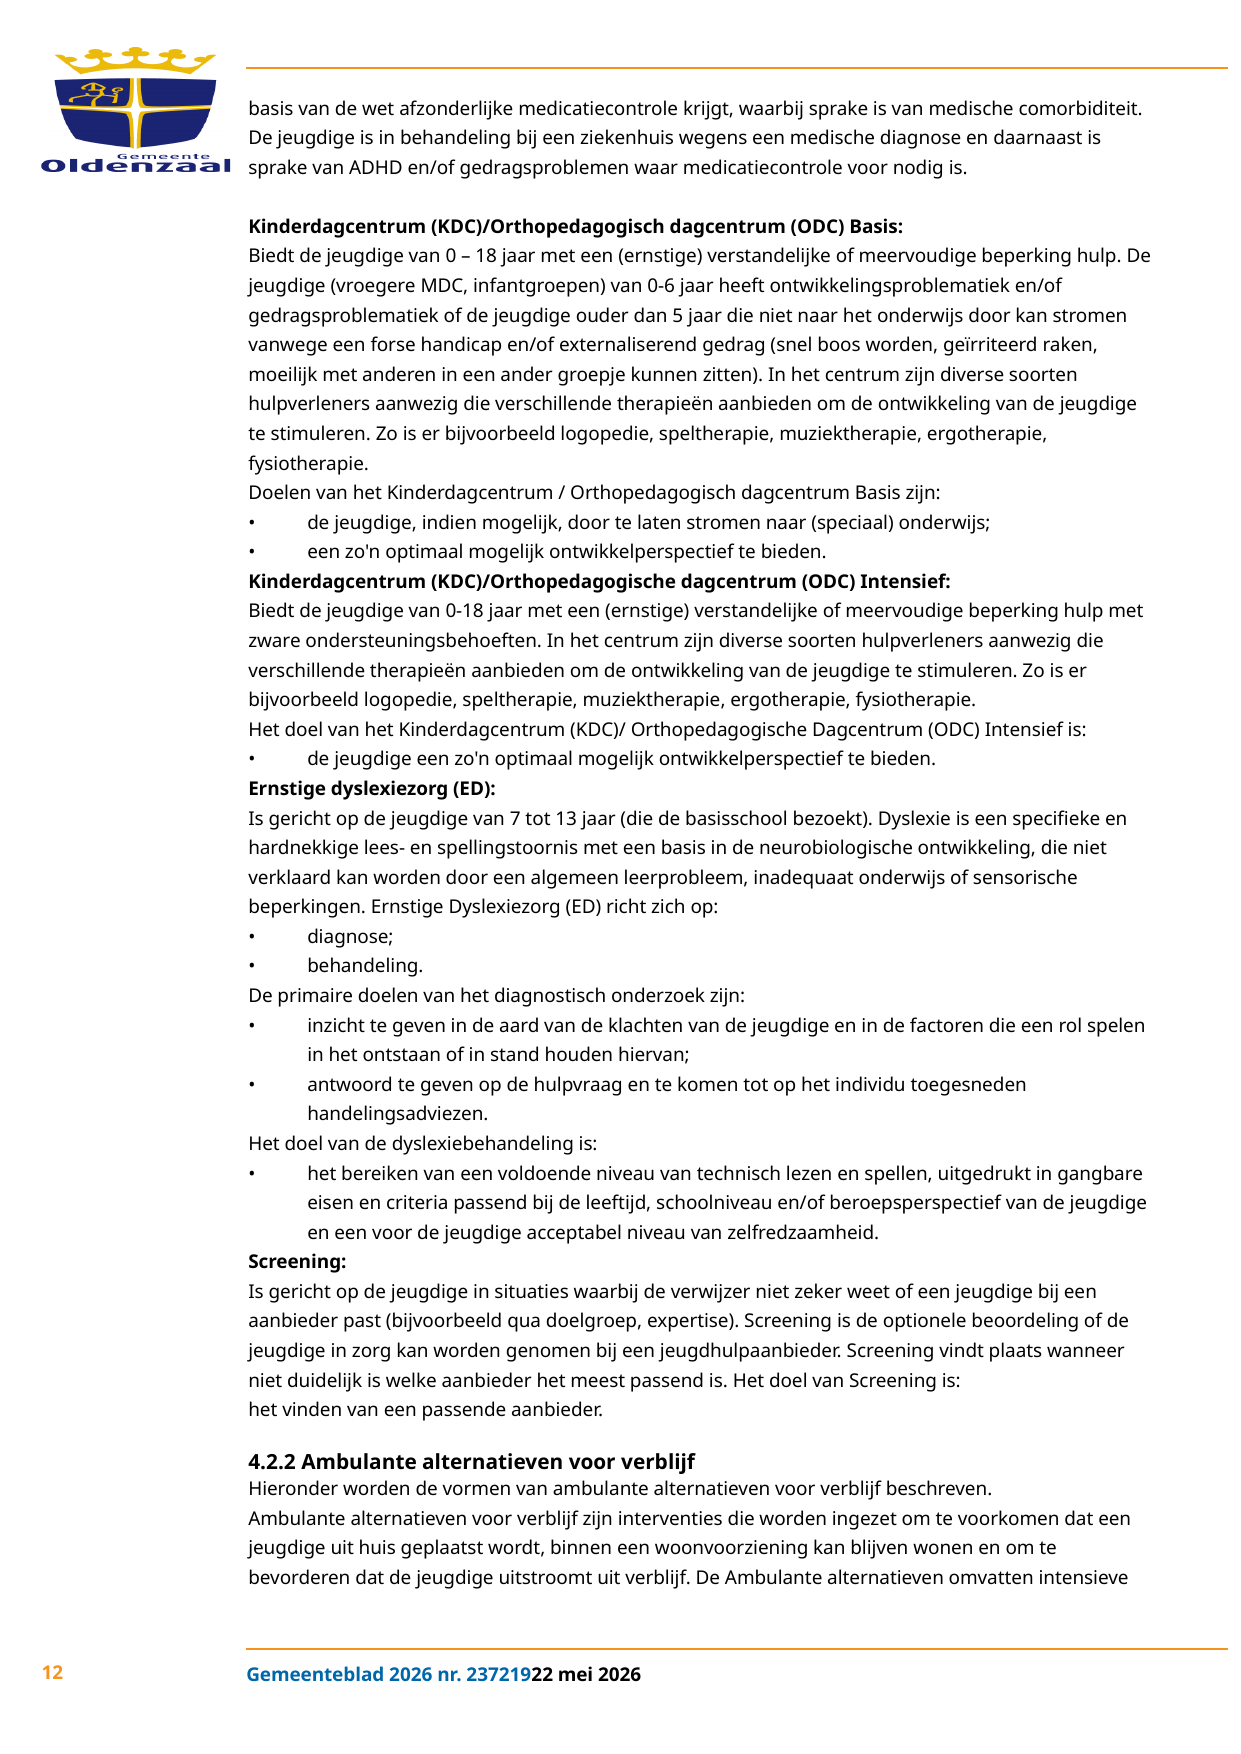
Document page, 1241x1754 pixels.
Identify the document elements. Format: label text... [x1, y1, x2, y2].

list het bereiken van een voldoende niveau van technisch lezen en spellen, uitgedrukt in gangbare eisen en criteria passend bij de leeftijd, schoolniveau en/of beroepsperspectief van de jeugdige en een voor de jeugdige acceptabel niveau van zelfredzaamheid. [248, 1160, 1152, 1245]
text De primaire doelen van het diagnostisch onderzoek zijn: [248, 982, 1152, 1008]
text Het doel van de dyslexiebehandeling is: [248, 1130, 1152, 1156]
text Is gericht op de jeugdige van 7 tot 13 jaar (die de basisschool bezoekt). Dyslexie is een specifieke en hardnekkige lees- en spellingstoornis met een basis in de neurobiologische ontwikkeling, die niet verklaard kan worden door een algemeen leerprobleem, inadequaat onderwijs of sensorische beperkingen. Ernstige Dyslexiezorg (ED) richt zich op: [248, 805, 1152, 919]
text 4.2.2 Ambulante alternatieven voor verblijf [248, 1447, 1152, 1475]
list diagnose; [248, 923, 1152, 949]
text het vinden van een passende aanbieder. [248, 1396, 1152, 1422]
text Biedt de jeugdige van 0-18 jaar met een (ernstige) verstandelijke of meervoudige beperking hulp met zware ondersteuningsbehoeften. In het centrum zijn diverse soorten hulpverleners aanwezig die verschillende therapieën aanbieden om de ontwikkeling van de jeugdige te stimuleren. Zo is er bijvoorbeeld logopedie, speltherapie, muziektherapie, ergotherapie, fysiotherapie. [248, 598, 1152, 712]
text basis van de wet afzonderlijke medicatiecontrole krijgt, waarbij sprake is van medische comorbiditeit. De jeugdige is in behandeling bij een ziekenhuis wegens een medische diagnose en daarnaast is sprake van ADHD en/of gedragsproblemen waar medicatiecontrole voor nodig is. [248, 95, 1152, 180]
list de jeugdige, indien mogelijk, door te laten stromen naar (speciaal) onderwijs; [248, 509, 1152, 535]
text Hieronder worden de vormen van ambulante alternatieven voor verblijf beschreven. [248, 1475, 1152, 1501]
picture [41, 47, 231, 172]
list inzicht te geven in de aard van de klachten van de jeugdige en in de factoren die een rol spelen in het ontstaan of in stand houden hiervan; [248, 1012, 1152, 1067]
text Is gericht op de jeugdige in situaties waarbij de verwijzer niet zeker weet of een jeugdige bij een aanbieder past (bijvoorbeeld qua doelgroep, expertise). Screening is de optionele beoordeling of de jeugdige in zorg kan worden genomen bij een jeugdhulpaanbieder. Screening vindt plaats wanneer niet duidelijk is welke aanbieder het meest passend is. Het doel van Screening is: [248, 1278, 1152, 1393]
list behandeling. [248, 953, 1152, 978]
list antwoord te geven op de hulpvraag en te komen tot op het individu toegesneden handelingsadviezen. [248, 1071, 1152, 1126]
list de jeugdige een zo'n optimaal mogelijk ontwikkelperspectief te bieden. [248, 746, 1152, 771]
text Doelen van het Kinderdagcentrum / Orthopedagogisch dagcentrum Basis zijn: [248, 479, 1152, 505]
list een zo'n optimaal mogelijk ontwikkelperspectief te bieden. [248, 538, 1152, 564]
text Ernstige dyslexiezorg (ED): [248, 775, 1152, 801]
text Kinderdagcentrum (KDC)/Orthopedagogisch dagcentrum (ODC) Basis: [248, 213, 1152, 239]
text Biedt de jeugdige van 0 – 18 jaar met een (ernstige) verstandelijke of meervoudige beperking hulp. De jeugdige (vroegere MDC, infantgroepen) van 0-6 jaar heeft ontwikkelingsproblematiek en/of gedragsproblematiek of de jeugdige ouder dan 5 jaar die niet naar het onderwijs door kan stromen vanwege een forse handicap en/of externaliserend gedrag (snel boos worden, geïrriteerd raken, moeilijk met anderen in een ander groepje kunnen zitten). In het centrum zijn diverse soorten hulpverleners aanwezig die verschillende therapieën aanbieden om de ontwikkeling van de jeugdige te stimuleren. Zo is er bijvoorbeeld logopedie, speltherapie, muziektherapie, ergotherapie, fysiotherapie. [248, 243, 1152, 476]
text Het doel van het Kinderdagcentrum (KDC)/ Orthopedagogische Dagcentrum (ODC) Intensief is: [248, 716, 1152, 742]
text Ambulante alternatieven voor verblijf zijn interventies die worden ingezet om te voorkomen dat een jeugdige uit huis geplaatst wordt, binnen een woonvoorziening kan blijven wonen en om te bevorderen dat de jeugdige uitstroomt uit verblijf. De Ambulante alternatieven omvatten intensieve [248, 1505, 1152, 1590]
text Kinderdagcentrum (KDC)/Orthopedagogische dagcentrum (ODC) Intensief: [248, 568, 1152, 594]
text Screening: [248, 1248, 1152, 1274]
